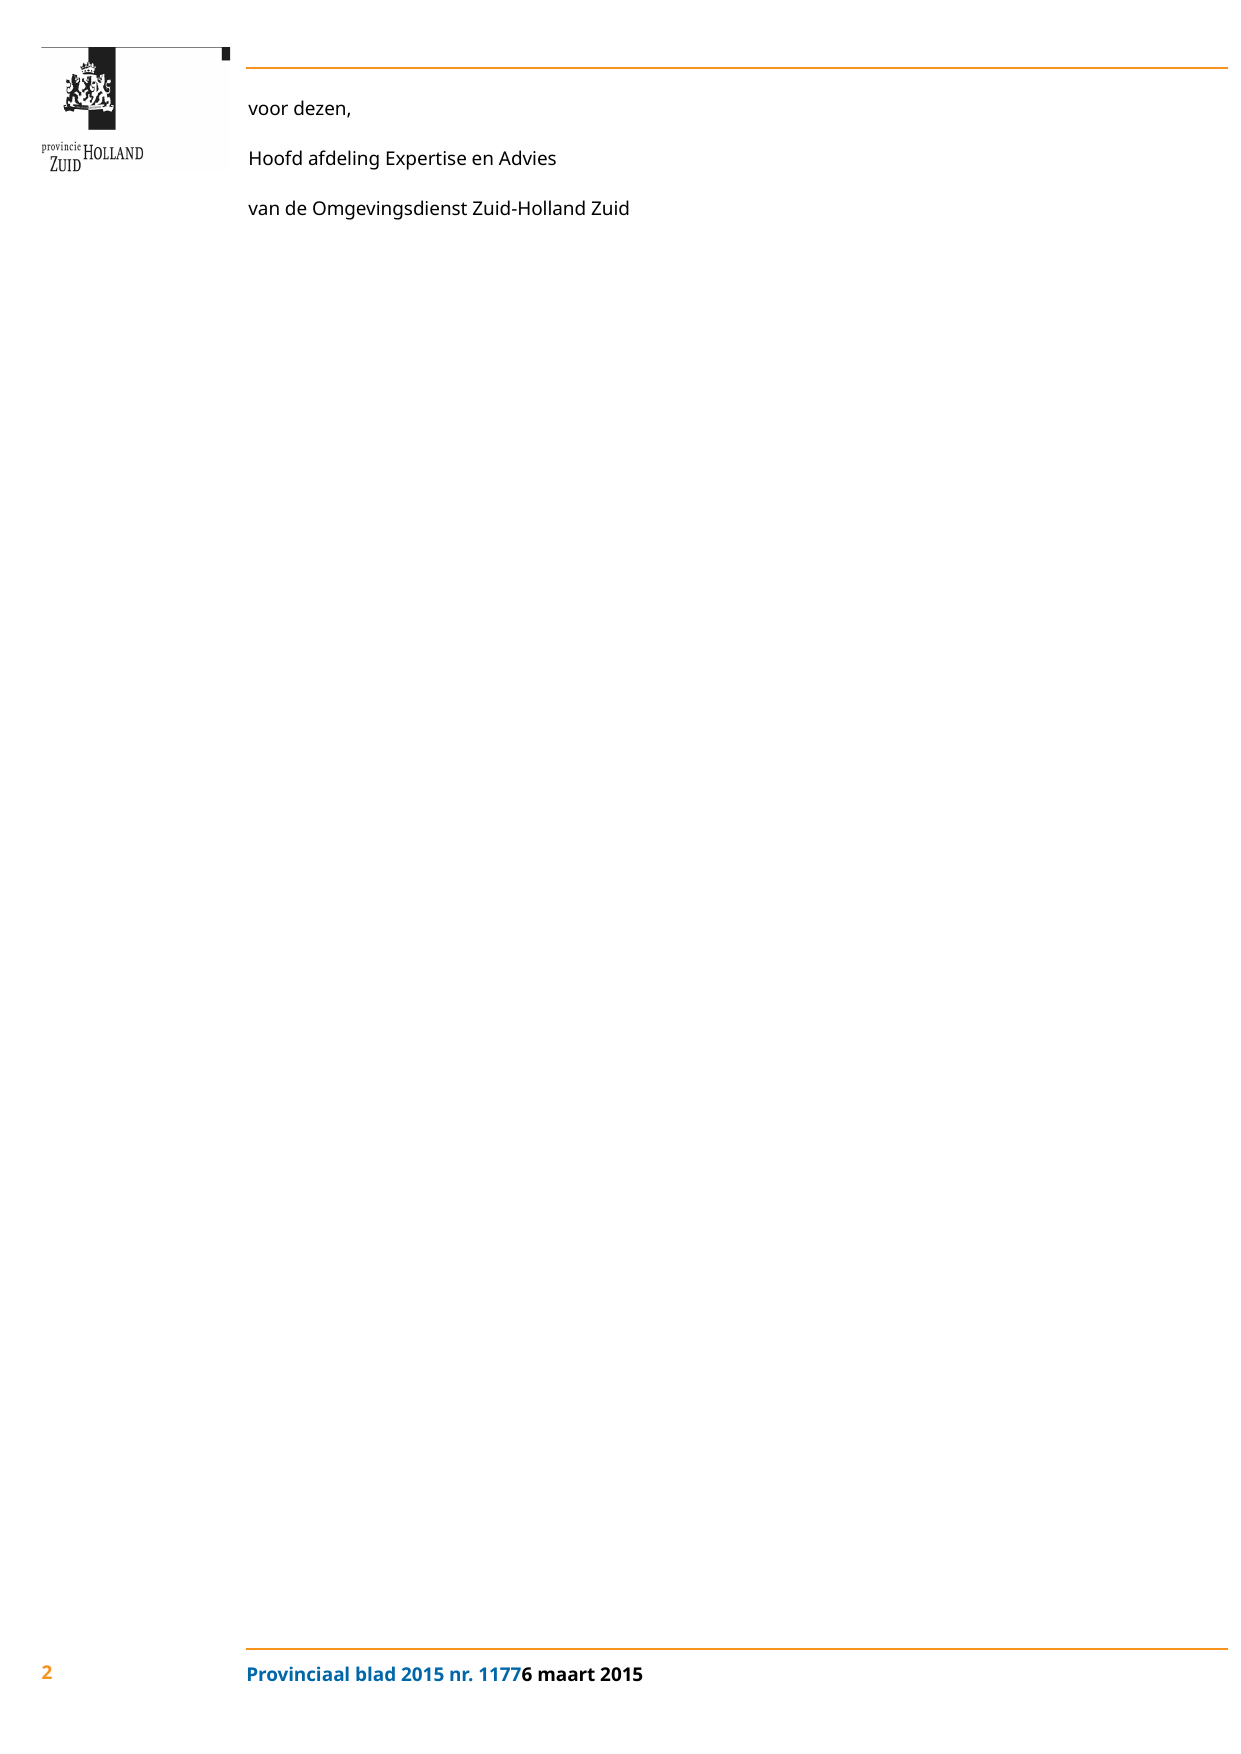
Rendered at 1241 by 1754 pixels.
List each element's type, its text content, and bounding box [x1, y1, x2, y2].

text voor dezen, [248, 95, 1152, 121]
picture [41, 47, 231, 172]
text van de Omgevingsdienst Zuid-Holland Zuid [248, 196, 1152, 221]
text Hoofd afdeling Expertise en Advies [248, 145, 1152, 171]
